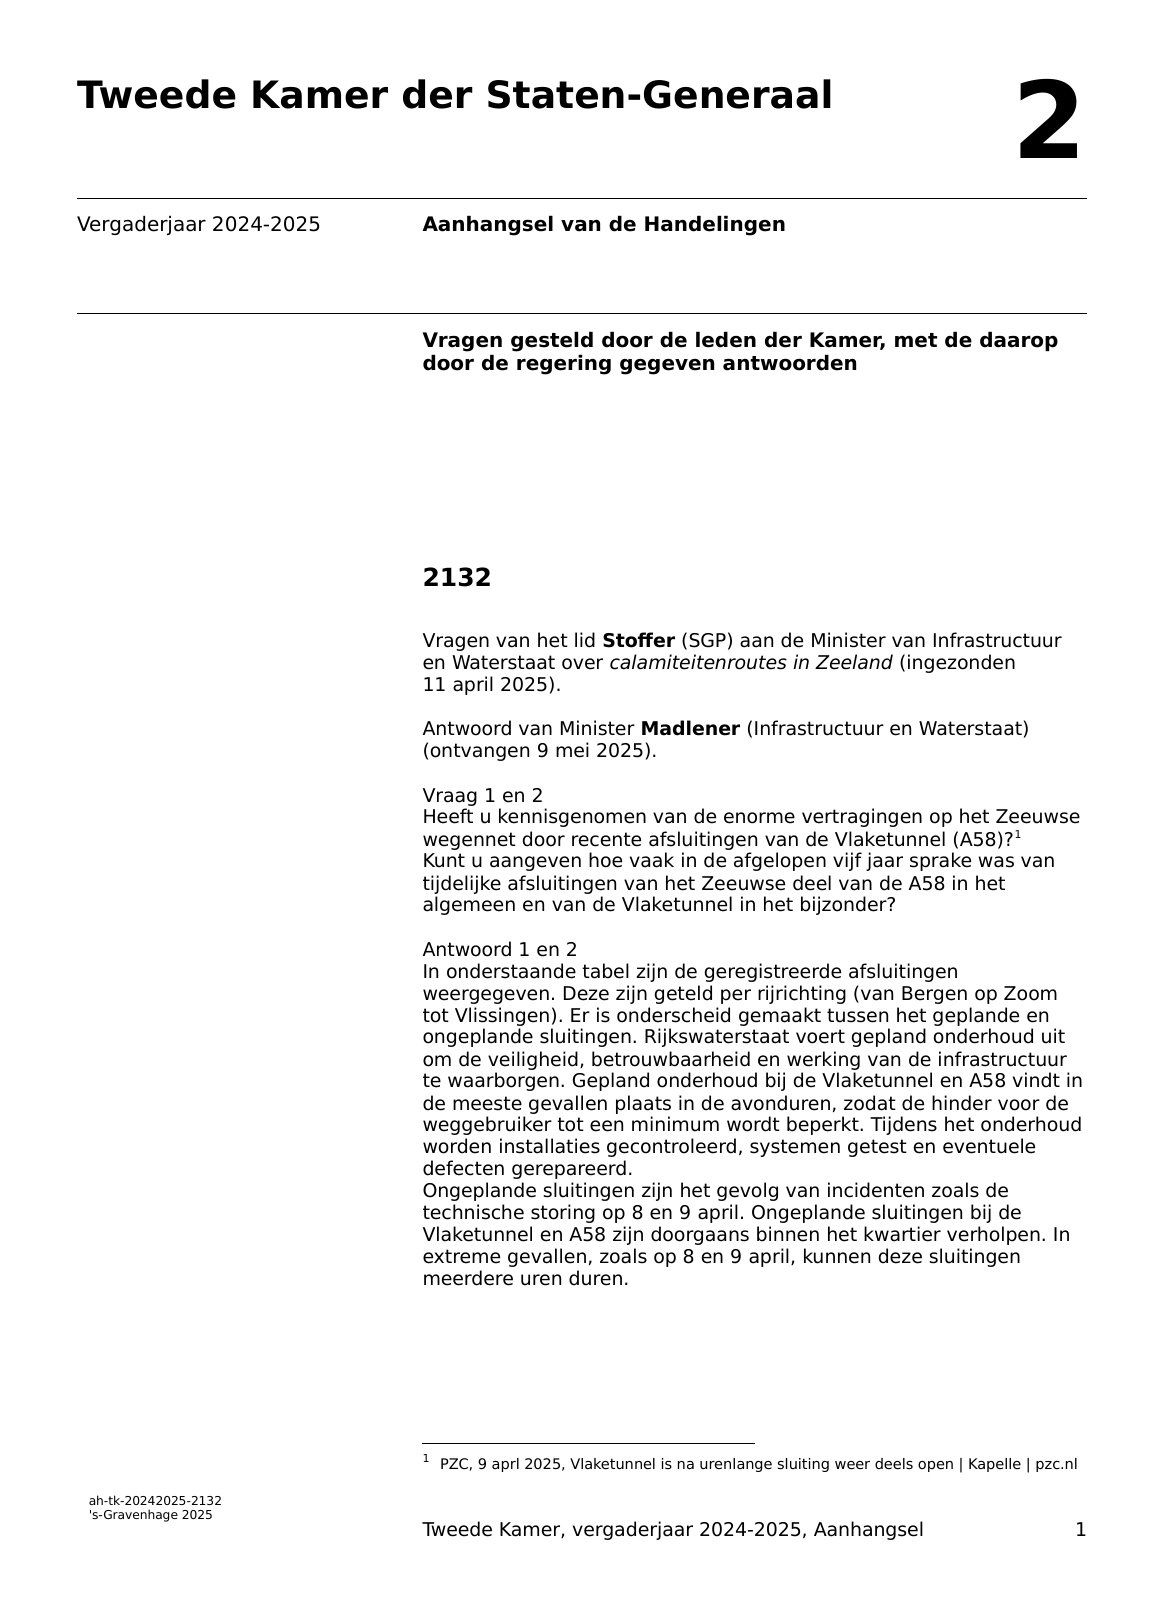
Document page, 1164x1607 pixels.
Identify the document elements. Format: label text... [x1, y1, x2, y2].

text Vraag 1 en 2 [422, 784, 1087, 806]
text ah-tk-20242025-2132 [88, 1494, 323, 1508]
text Heeft u kennisgenomen van de enorme vertragingen op het Zeeuwse wegennet door recente afsluitingen van de Vlaketunnel (A58)? [422, 806, 1087, 850]
text Vragen van het lid Stoffer (SGP) aan de Minister van Infrastructuur en Waterstaat over calamiteitenroutes in Zeeland (ingezonden 11 april 2025). [422, 630, 1087, 696]
text 2132 [422, 563, 1087, 592]
text Kunt u aangeven hoe vaak in de afgelopen vijf jaar sprake was van tijdelijke afsluitingen van het Zeeuwse deel van de A58 in het algemeen en van de Vlaketunnel in het bijzonder? [422, 850, 1087, 916]
table_header 2 [886, 59, 1087, 198]
table_cell Vragen gesteld door de leden der Kamer, met de daarop door de regering gegeven antwoorden [422, 314, 1087, 375]
table_header Tweede Kamer der Staten-Generaal [77, 59, 886, 198]
text 's-Gravenhage 2025 [88, 1508, 323, 1522]
table_cell Vergaderjaar 2024-2025 [77, 199, 422, 313]
text Antwoord 1 en 2 [422, 938, 1087, 961]
text In onderstaande tabel zijn de geregistreerde afsluitingen weergegeven. Deze zijn geteld per rijrichting (van Bergen op Zoom tot Vlissingen). Er is onderscheid gemaakt tussen het geplande en ongeplande sluitingen. Rijkswaterstaat voert gepland onderhoud uit om de veiligheid, betrouwbaarheid en werking van de infrastructuur te waarborgen. Gepland onderhoud bij de Vlaketunnel en A58 vindt in de meeste gevallen plaats in de avonduren, zodat de hinder voor de weggebruiker tot een minimum wordt beperkt. Tijdens het onderhoud worden installaties gecontroleerd, systemen getest en eventuele defecten gerepareerd. [422, 961, 1087, 1180]
text Ongeplande sluitingen zijn het gevolg van incidenten zoals de technische storing op 8 en 9 april. Ongeplande sluitingen bij de Vlaketunnel en A58 zijn doorgaans binnen het kwartier verholpen. In extreme gevallen, zoals op 8 en 9 april, kunnen deze sluitingen meerdere uren duren. [422, 1180, 1087, 1290]
text PZC, 9 aprl 2025, Vlaketunnel is na urenlange sluiting weer deels open | Kapelle | pzc.nl [422, 1452, 1087, 1474]
text Antwoord van Minister Madlener (Infrastructuur en Waterstaat) (ontvangen 9 mei 2025). [422, 718, 1087, 762]
table_cell [77, 314, 422, 375]
table_cell Aanhangsel van de Handelingen [422, 199, 1087, 313]
